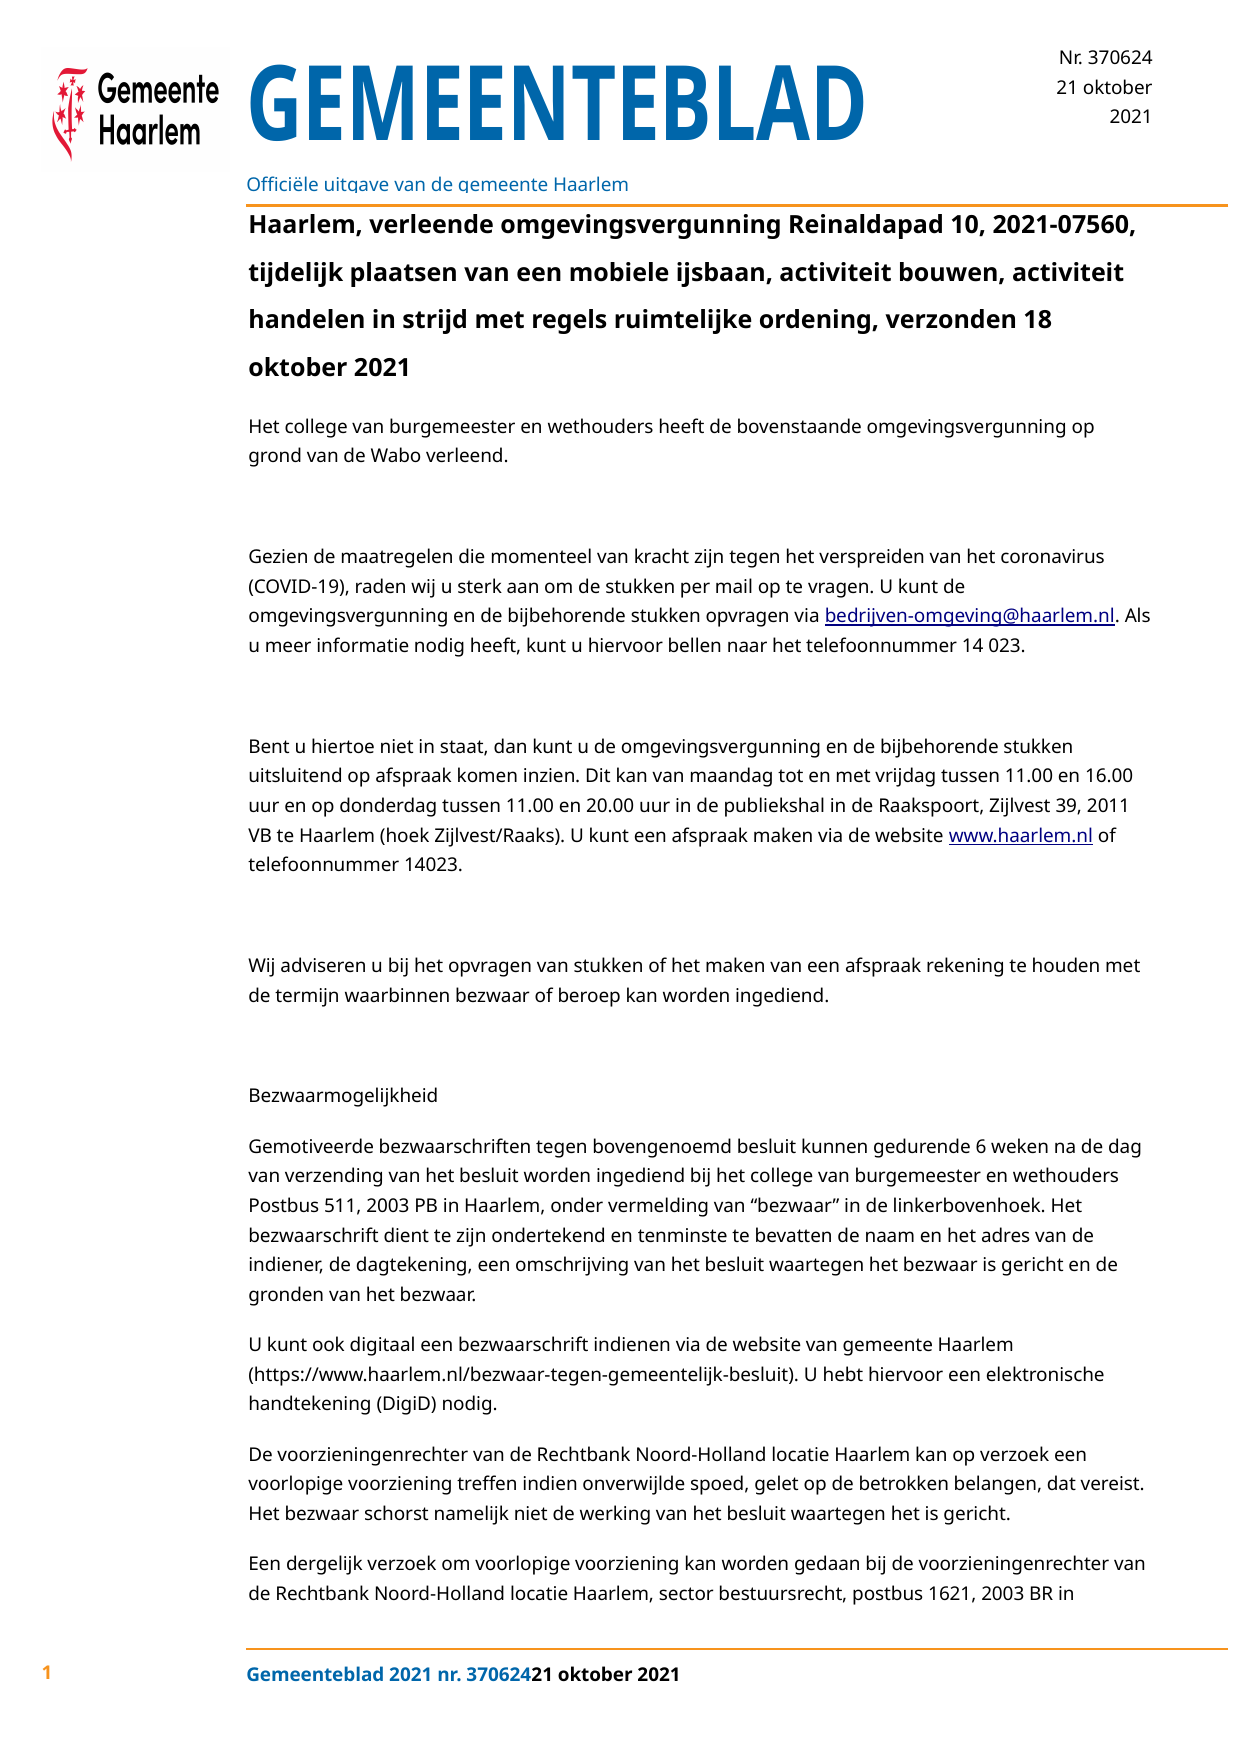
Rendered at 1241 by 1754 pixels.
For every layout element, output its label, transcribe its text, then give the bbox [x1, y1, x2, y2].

text Bezwaarmogelijkheid [248, 1083, 1152, 1108]
text Gemotiveerde bezwaarschriften tegen bovengenoemd besluit kunnen gedurende 6 weken na de dag van verzending van het besluit worden ingediend bij het college van burgemeester en wethouders Postbus 511, 2003 PB in Haarlem, onder vermelding van “bezwaar” in de linkerbovenhoek. Het bezwaarschrift dient te zijn ondertekend en tenminste te bevatten de naam en het adres van de indiener, de dagtekening, een omschrijving van het besluit waartegen het bezwaar is gericht en de gronden van het bezwaar. [248, 1133, 1152, 1307]
text U kunt ook digitaal een bezwaarschrift indienen via de website van gemeente Haarlem (https://www.haarlem.nl/bezwaar-tegen-gemeentelijk-besluit). U hebt hiervoor een elektronische handtekening (DigiD) nodig. [248, 1331, 1152, 1416]
text Een dergelijk verzoek om voorlopige voorziening kan worden gedaan bij de voorzieningenrechter van de Rechtbank Noord-Holland locatie Haarlem, sector bestuursrecht, postbus 1621, 2003 BR in [248, 1551, 1152, 1606]
text Haarlem, verleende omgevingsvergunning Reinaldapad 10, 2021-07560, tijdelijk plaatsen van een mobiele ijsbaan, activiteit bouwen, activiteit handelen in strijd met regels ruimtelijke ordening, verzonden 18 oktober 2021 [248, 207, 1152, 384]
text Gezien de maatregelen die momenteel van kracht zijn tegen het verspreiden van het coronavirus (COVID-19), raden wij u sterk aan om de stukken per mail op te vragen. U kunt de omgevingsvergunning en de bijbehorende stukken opvragen via bedrijven-omgeving@haarlem.nl. Als u meer informatie nodig heeft, kunt u hiervoor bellen naar het telefoonnummer 14 023. [248, 543, 1152, 658]
text De voorzieningenrechter van de Rechtbank Noord-Holland locatie Haarlem kan op verzoek een voorlopige voorziening treffen indien onverwijlde spoed, gelet op de betrokken belangen, dat vereist. Het bezwaar schorst namelijk niet de werking van het besluit waartegen het is gericht. [248, 1441, 1152, 1526]
text Het college van burgemeester en wethouders heeft de bovenstaande omgevingsvergunning op grond van de Wabo verleend. [248, 413, 1152, 468]
picture [41, 47, 231, 172]
text Bent u hiertoe niet in staat, dan kunt u de omgevingsvergunning en de bijbehorende stukken uitsluitend op afspraak komen inzien. Dit kan van maandag tot en met vrijdag tussen 11.00 en 16.00 uur en op donderdag tussen 11.00 en 20.00 uur in de publiekshal in de Raakspoort, Zijlvest 39, 2011 VB te Haarlem (hoek Zijlvest/Raaks). U kunt een afspraak maken via de website www.haarlem.nl of telefoonnummer 14023. [248, 733, 1152, 877]
text Wij adviseren u bij het opvragen van stukken of het maken van een afspraak rekening te houden met de termijn waarbinnen bezwaar of beroep kan worden ingediend. [248, 952, 1152, 1008]
